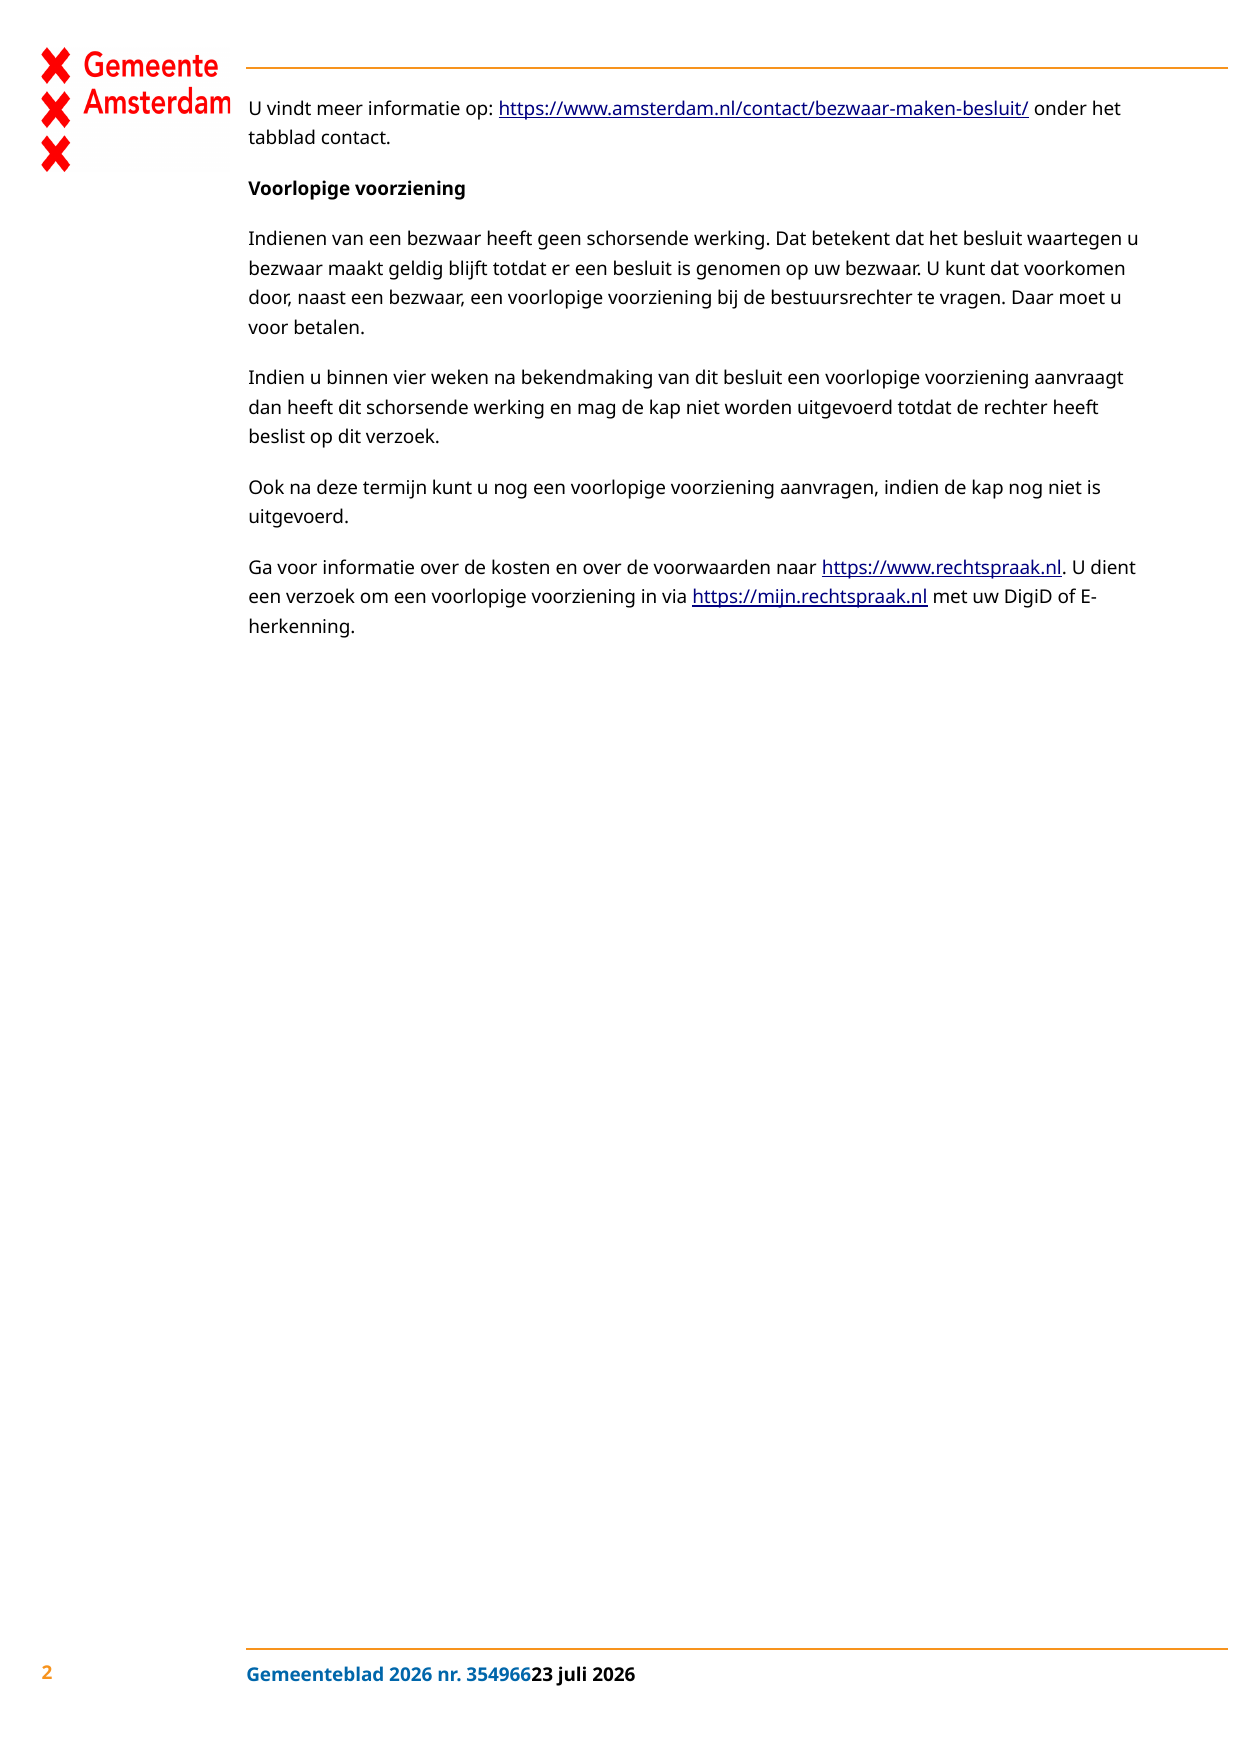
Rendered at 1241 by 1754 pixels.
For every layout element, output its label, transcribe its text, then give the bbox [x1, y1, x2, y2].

text Ga voor informatie over de kosten en over de voorwaarden naar https://www.rechtspraak.nl. U dient een verzoek om een voorlopige voorziening in via https://mijn.rechtspraak.nl met uw DigiD of E-herkenning. [248, 554, 1152, 639]
text U vindt meer informatie op: https://www.amsterdam.nl/contact/bezwaar-maken-besluit/ onder het tabblad contact. [248, 95, 1152, 150]
text Voorlopige voorziening [248, 175, 1152, 201]
text Indien u binnen vier weken na bekendmaking van dit besluit een voorlopige voorziening aanvraagt dan heeft dit schorsende werking en mag de kap niet worden uitgevoerd totdat de rechter heeft beslist op dit verzoek. [248, 364, 1152, 449]
picture [41, 47, 231, 172]
text Ook na deze termijn kunt u nog een voorlopige voorziening aanvragen, indien de kap nog niet is uitgevoerd. [248, 474, 1152, 529]
text Indienen van een bezwaar heeft geen schorsende werking. Dat betekent dat het besluit waartegen u bezwaar maakt geldig blijft totdat er een besluit is genomen op uw bezwaar. U kunt dat voorkomen door, naast een bezwaar, een voorlopige voorziening bij de bestuursrechter te vragen. Daar moet u voor betalen. [248, 225, 1152, 340]
